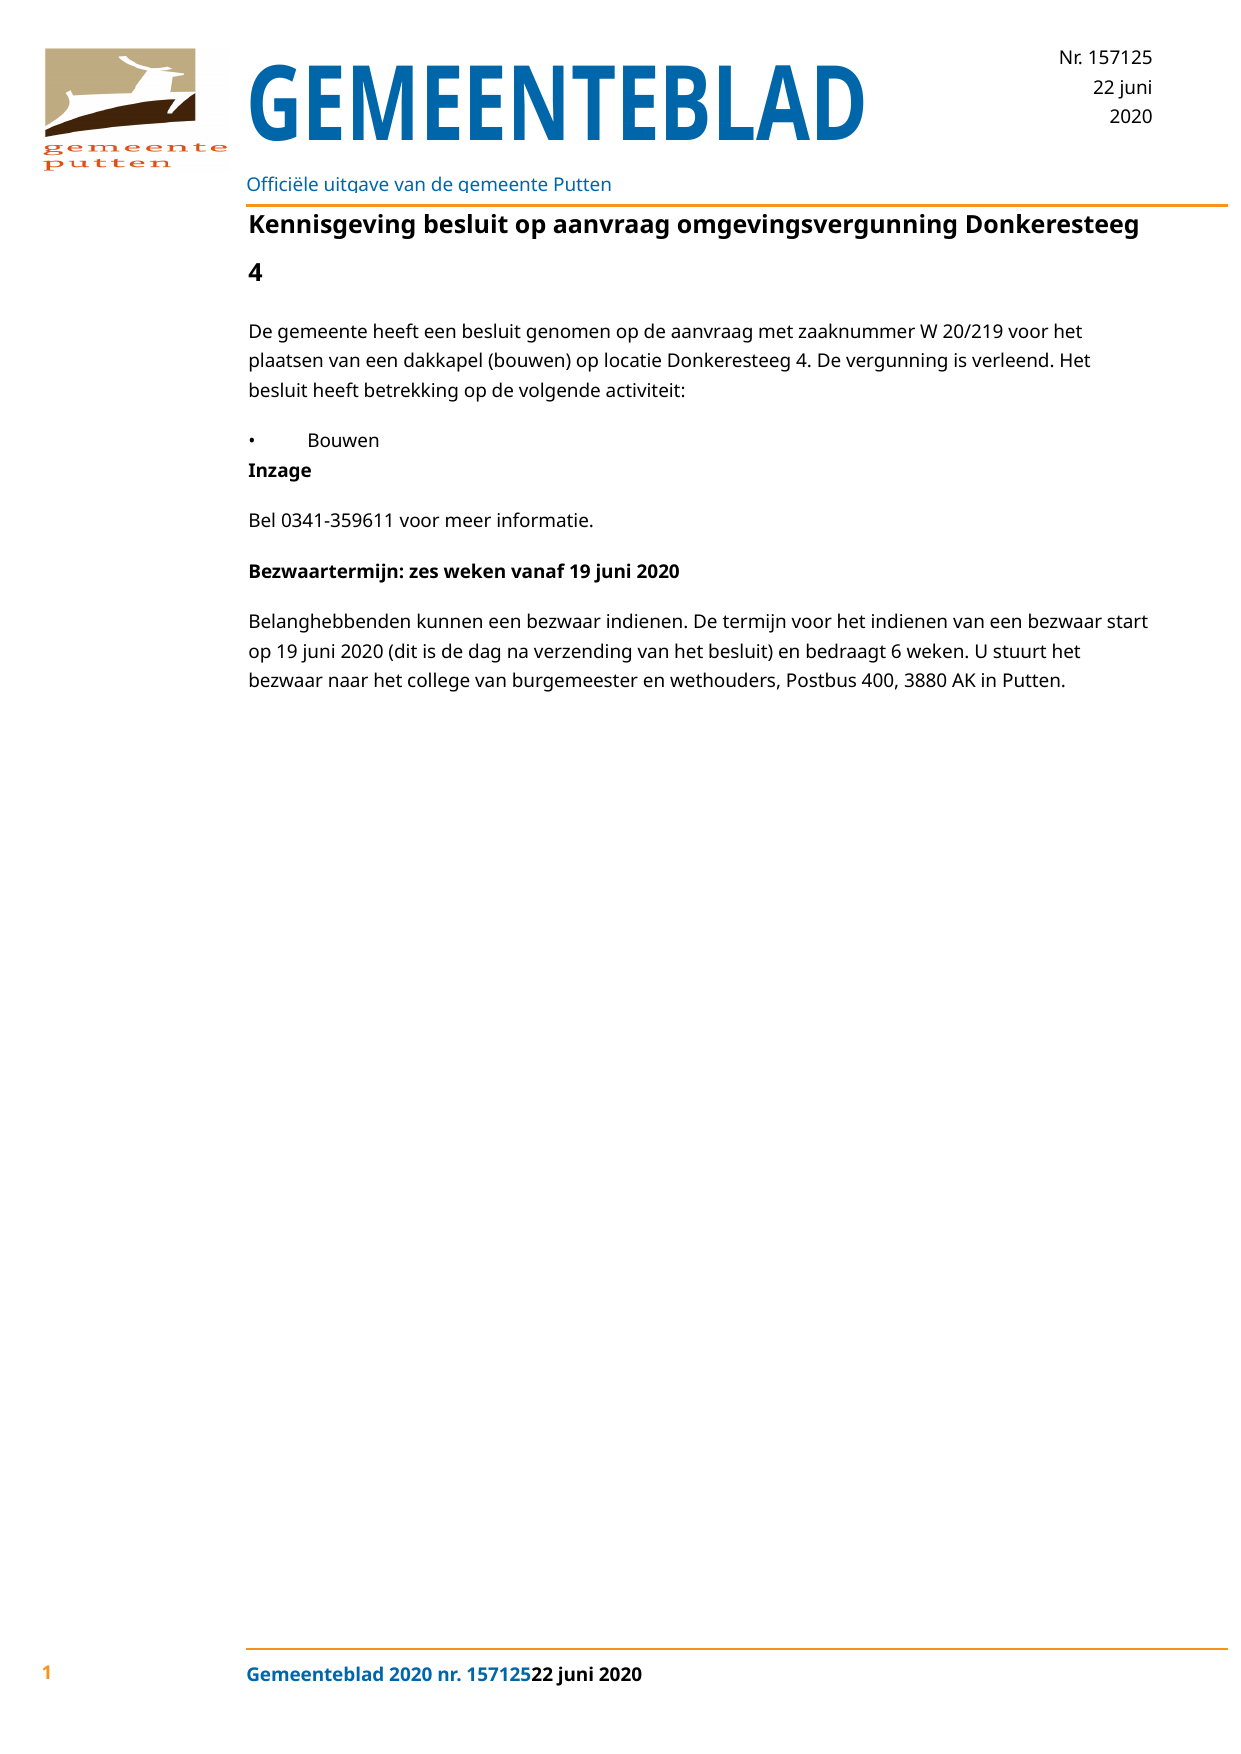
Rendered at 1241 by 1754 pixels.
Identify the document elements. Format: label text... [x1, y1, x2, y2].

picture [41, 47, 231, 172]
text Kennisgeving besluit op aanvraag omgevingsvergunning Donkeresteeg 4 [248, 207, 1152, 288]
text Belanghebbenden kunnen een bezwaar indienen. De termijn voor het indienen van een bezwaar start op 19 juni 2020 (dit is de dag na verzending van het besluit) en bedraagt 6 weken. U stuurt het bezwaar naar het college van burgemeester en wethouders, Postbus 400, 3880 AK in Putten. [248, 608, 1152, 693]
text Bel 0341-359611 voor meer informatie. [248, 507, 1152, 533]
text Inzage [248, 457, 1152, 483]
list Bouwen [248, 427, 1152, 453]
text De gemeente heeft een besluit genomen op de aanvraag met zaaknummer W 20/219 voor het plaatsen van een dakkapel (bouwen) op locatie Donkeresteeg 4. De vergunning is verleend. Het besluit heeft betrekking op de volgende activiteit: [248, 318, 1152, 403]
text Bezwaartermijn: zes weken vanaf 19 juni 2020 [248, 558, 1152, 584]
